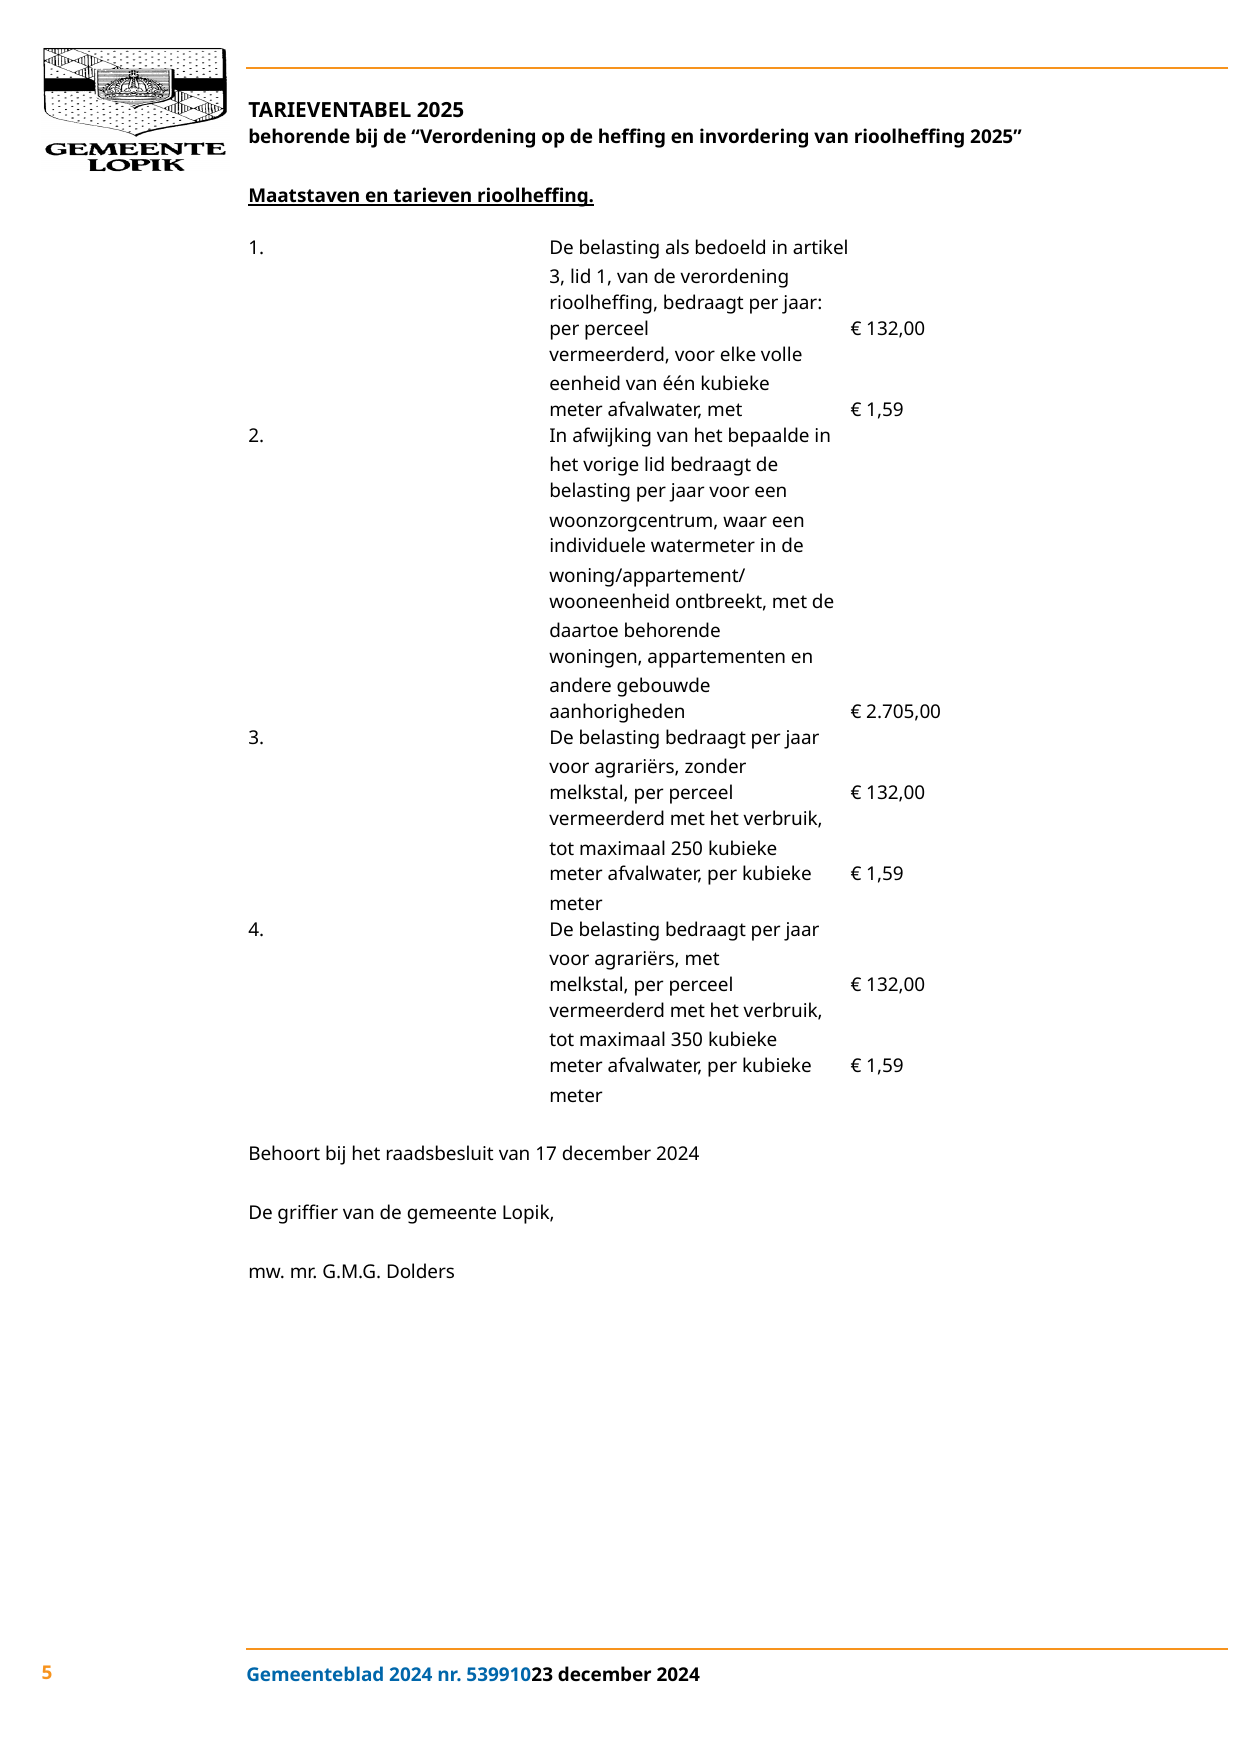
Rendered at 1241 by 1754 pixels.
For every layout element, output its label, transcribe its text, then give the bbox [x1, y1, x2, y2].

table_cell 2. [248, 422, 549, 477]
table_cell € 2.705,00 [850, 699, 1152, 724]
text De griffier van de gemeente Lopik, [248, 1199, 1152, 1225]
table_cell [248, 780, 549, 805]
table_cell In afwijking van het bepaalde in het vorige lid bedraagt de [549, 422, 850, 477]
table_cell [850, 724, 1152, 779]
table_header Maatstaven en tarieven rioolheffing. [248, 183, 850, 208]
table_cell [850, 997, 1152, 1052]
table_cell rioolheffing, bedraagt per jaar: [549, 289, 850, 315]
table_cell [549, 208, 850, 234]
table_cell 1. [248, 234, 549, 289]
table_cell [248, 315, 549, 341]
table_cell [248, 1052, 549, 1107]
table_cell [248, 861, 549, 916]
table_cell € 132,00 [850, 315, 1152, 341]
text mw. mr. G.M.G. Dolders [248, 1259, 1152, 1284]
table_cell [248, 643, 549, 698]
table_cell [850, 289, 1152, 315]
table_cell woningen, appartementen en andere gebouwde [549, 643, 850, 698]
table_cell € 132,00 [850, 780, 1152, 805]
table_cell vermeerderd met het verbruik, tot maximaal 250 kubieke [549, 805, 850, 861]
table_cell [248, 341, 549, 396]
table_cell [248, 997, 549, 1052]
table_cell [850, 533, 1152, 588]
table_cell meter afvalwater, met [549, 396, 850, 422]
table_cell [850, 588, 1152, 643]
table_cell [248, 477, 549, 532]
table_cell [850, 916, 1152, 971]
text TARIEVENTABEL 2025 [248, 95, 1152, 123]
table_cell vermeerderd, voor elke volle eenheid van één kubieke [549, 341, 850, 396]
table_cell € 1,59 [850, 396, 1152, 422]
table_cell vermeerderd met het verbruik, tot maximaal 350 kubieke [549, 997, 850, 1052]
table_cell € 1,59 [850, 1052, 1152, 1107]
table_cell [248, 289, 549, 315]
table_cell melkstal, per perceel [549, 780, 850, 805]
table_cell [850, 422, 1152, 477]
picture [41, 47, 231, 172]
table_cell [248, 588, 549, 643]
table_cell € 1,59 [850, 861, 1152, 916]
table_cell [248, 805, 549, 861]
table_cell [248, 699, 549, 724]
table_cell belasting per jaar voor een woonzorgcentrum, waar een [549, 477, 850, 532]
text Behoort bij het raadsbesluit van 17 december 2024 [248, 1140, 1152, 1166]
table_cell De belasting bedraagt per jaar voor agrariërs, zonder [549, 724, 850, 779]
table_cell melkstal, per perceel [549, 971, 850, 997]
table_cell [248, 208, 549, 234]
table_cell [850, 643, 1152, 698]
table_cell [248, 396, 549, 422]
table_cell 3. [248, 724, 549, 779]
table_cell € 132,00 [850, 971, 1152, 997]
text behorende bij de “Verordening op de heffing en invordering van rioolheffing 2025” [248, 123, 1152, 149]
table_header [850, 183, 1152, 208]
table_cell [850, 805, 1152, 861]
table_cell meter afvalwater, per kubieke meter [549, 861, 850, 916]
table_cell meter afvalwater, per kubieke meter [549, 1052, 850, 1107]
table_cell [248, 971, 549, 997]
table_cell wooneenheid ontbreekt, met de daartoe behorende [549, 588, 850, 643]
table_cell individuele watermeter in de woning/appartement/ [549, 533, 850, 588]
table_cell aanhorigheden [549, 699, 850, 724]
table_cell per perceel [549, 315, 850, 341]
table_cell [248, 533, 549, 588]
table_cell [850, 477, 1152, 532]
table_cell [850, 208, 1152, 234]
table_cell [850, 234, 1152, 289]
table_cell 4. [248, 916, 549, 971]
table_cell [850, 341, 1152, 396]
table_cell De belasting als bedoeld in artikel 3, lid 1, van de verordening [549, 234, 850, 289]
table_cell De belasting bedraagt per jaar voor agrariërs, met [549, 916, 850, 971]
